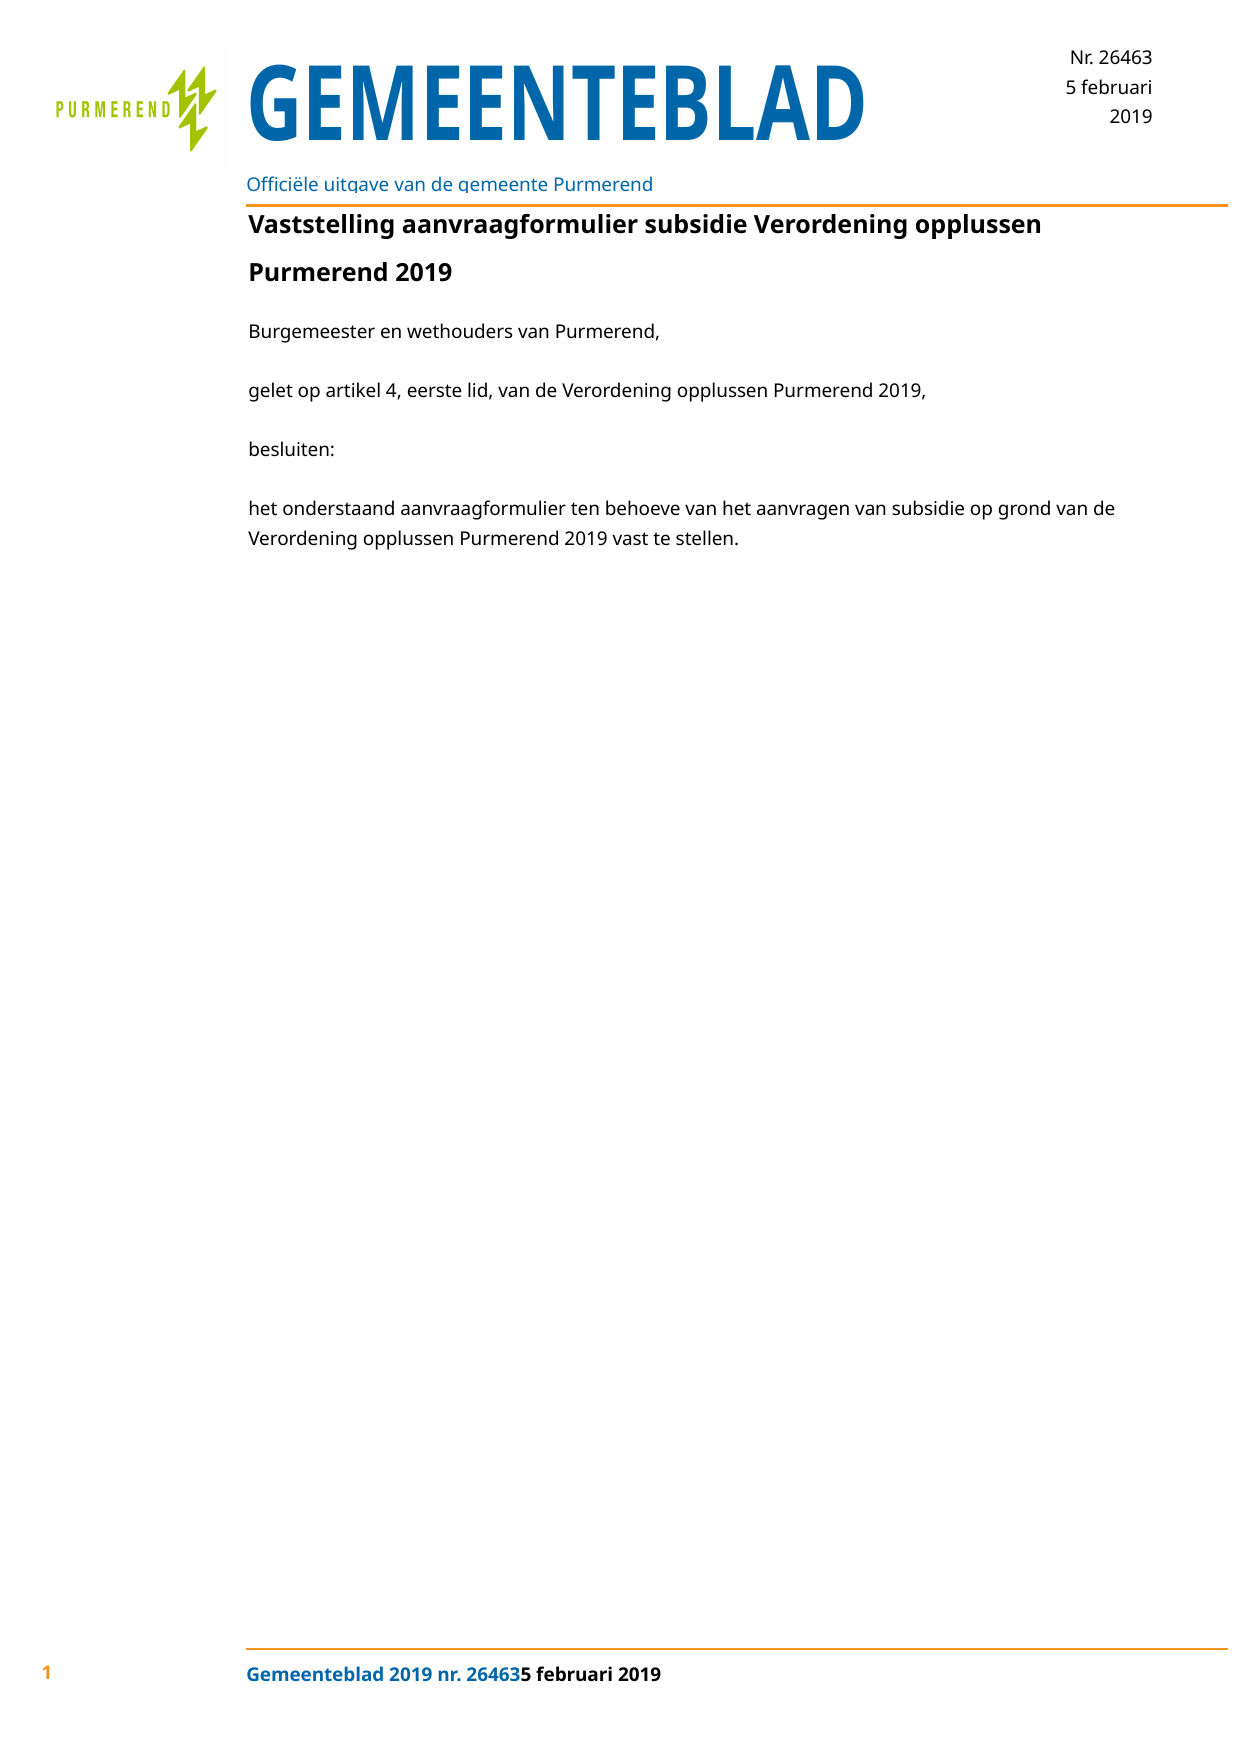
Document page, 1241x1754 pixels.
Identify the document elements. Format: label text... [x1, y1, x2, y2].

text gelet op artikel 4, eerste lid, van de Verordening opplussen Purmerend 2019, [248, 377, 1152, 403]
picture [41, 47, 231, 172]
text Burgemeester en wethouders van Purmerend, [248, 318, 1152, 344]
text besluiten: [248, 436, 1152, 462]
text het onderstaand aanvraagformulier ten behoeve van het aanvragen van subsidie op grond van de Verordening opplussen Purmerend 2019 vast te stellen. [248, 495, 1152, 551]
text Vaststelling aanvraagformulier subsidie Verordening opplussen Purmerend 2019 [248, 207, 1152, 288]
